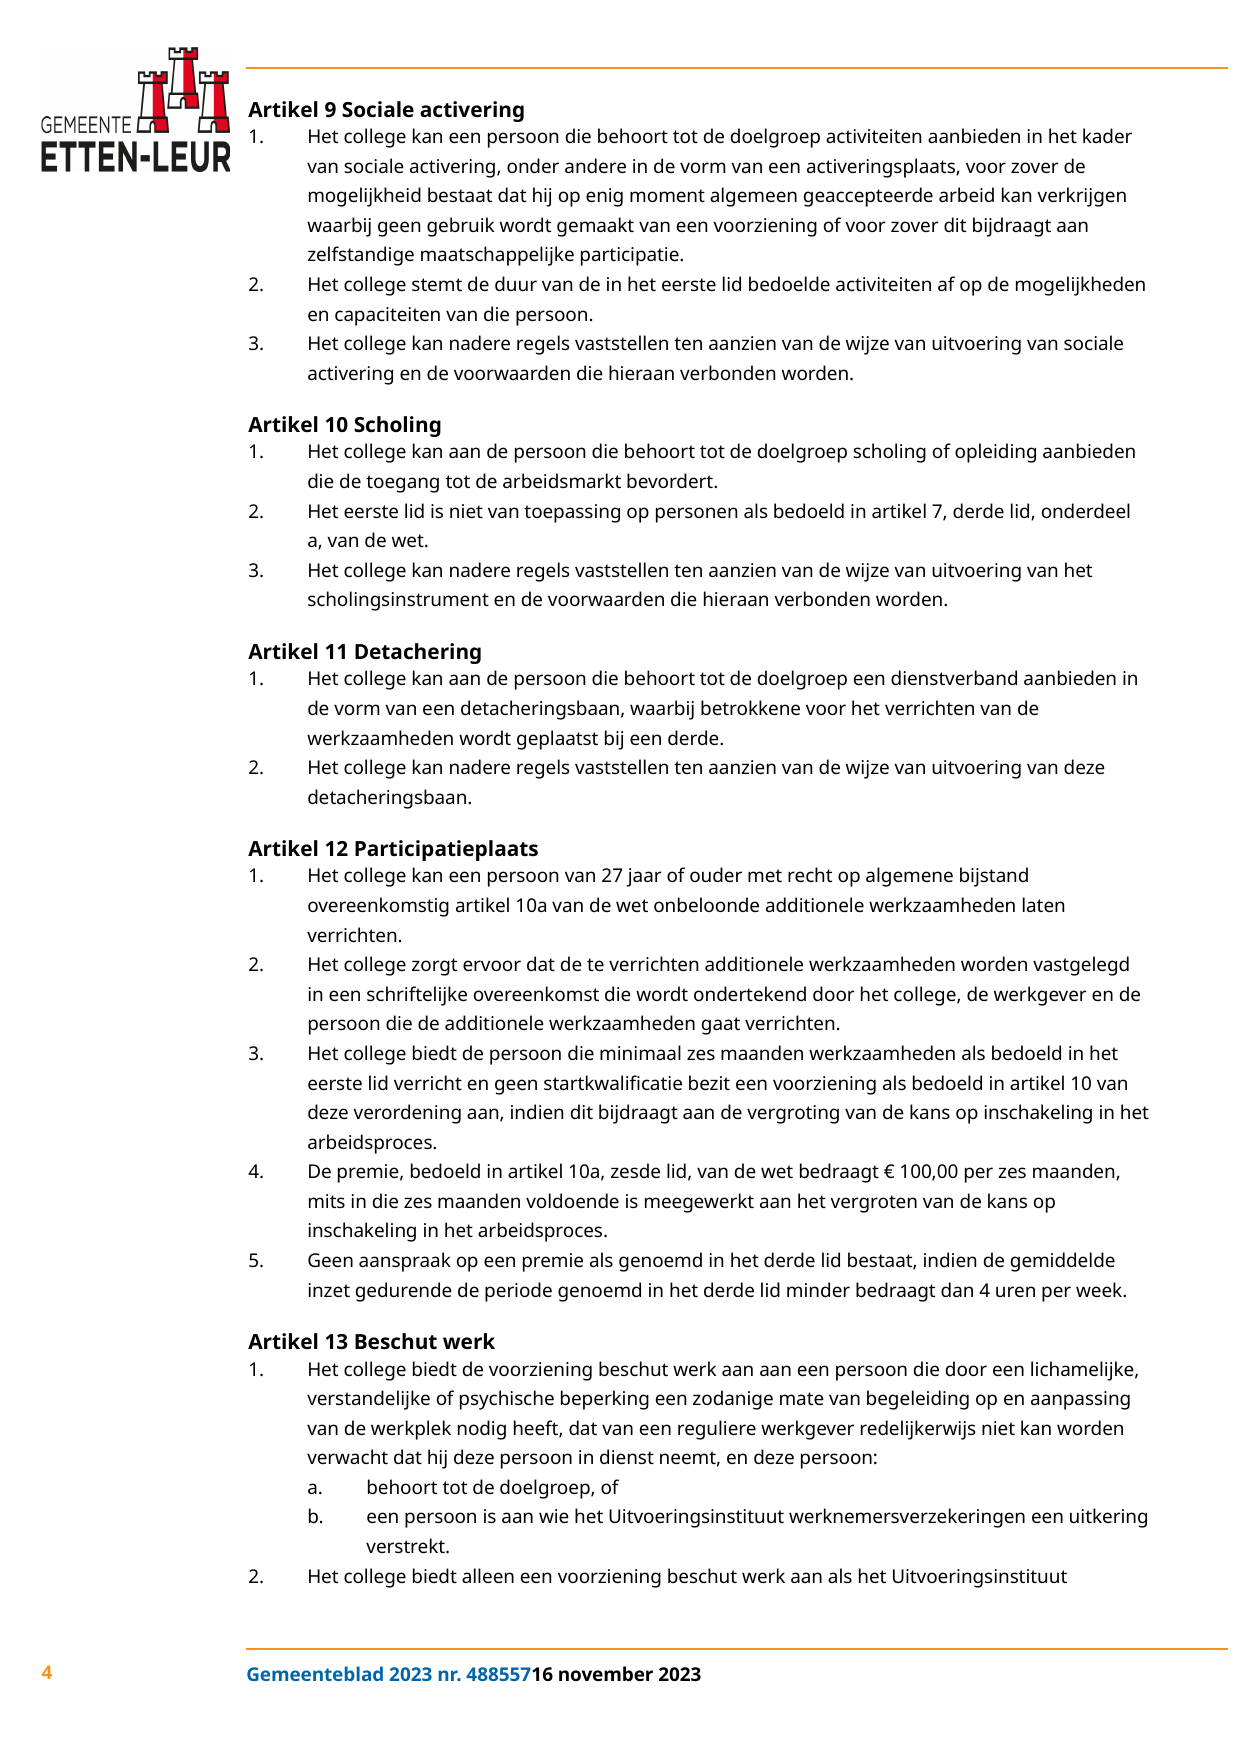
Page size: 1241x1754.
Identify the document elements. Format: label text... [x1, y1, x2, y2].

list Het college kan nadere regels vaststellen ten aanzien van de wijze van uitvoering van deze detacheringsbaan. [248, 754, 1152, 809]
list Het college stemt de duur van de in het eerste lid bedoelde activiteiten af op de mogelijkheden en capaciteiten van die persoon. [248, 271, 1152, 326]
list Het college zorgt ervoor dat de te verrichten additionele werkzaamheden worden vastgelegd in een schriftelijke overeenkomst die wordt ondertekend door het college, de werkgever en de persoon die de additionele werkzaamheden gaat verrichten. [248, 951, 1152, 1036]
list behoort tot de doelgroep, of [307, 1474, 1152, 1500]
list Geen aanspraak op een premie als genoemd in het derde lid bestaat, indien de gemiddelde inzet gedurende de periode genoemd in het derde lid minder bedraagt dan 4 uren per week. [248, 1247, 1152, 1303]
text Artikel 13 Beschut werk [248, 1327, 1152, 1356]
list Het college kan een persoon die behoort tot de doelgroep activiteiten aanbieden in het kader van sociale activering, onder andere in de vorm van een activeringsplaats, voor zover de mogelijkheid bestaat dat hij op enig moment algemeen geaccepteerde arbeid kan verkrijgen waarbij geen gebruik wordt gemaakt van een voorziening of voor zover dit bijdraagt aan zelfstandige maatschappelijke participatie. [248, 123, 1152, 267]
list Het college biedt alleen een voorziening beschut werk aan als het Uitvoeringsinstituut [248, 1563, 1152, 1588]
list Het college biedt de voorziening beschut werk aan aan een persoon die door een lichamelijke, verstandelijke of psychische beperking een zodanige mate van begeleiding op en aanpassing van de werkplek nodig heeft, dat van een reguliere werkgever redelijkerwijs niet kan worden verwacht dat hij deze persoon in dienst neemt, en deze persoon: [248, 1356, 1152, 1470]
picture [41, 47, 231, 172]
text Artikel 9 Sociale activering [248, 95, 1152, 123]
list Het college kan een persoon van 27 jaar of ouder met recht op algemene bijstand overeenkomstig artikel 10a van de wet onbeloonde additionele werkzaamheden laten verrichten. [248, 863, 1152, 948]
list De premie, bedoeld in artikel 10a, zesde lid, van de wet bedraagt € 100,00 per zes maanden, mits in die zes maanden voldoende is meegewerkt aan het vergroten van de kans op inschakeling in het arbeidsproces. [248, 1158, 1152, 1243]
list een persoon is aan wie het Uitvoeringsinstituut werknemersverzekeringen een uitkering verstrekt. [307, 1504, 1152, 1559]
list Het eerste lid is niet van toepassing op personen als bedoeld in artikel 7, derde lid, onderdeel a, van de wet. [248, 498, 1152, 553]
list Het college kan nadere regels vaststellen ten aanzien van de wijze van uitvoering van het scholingsinstrument en de voorwaarden die hieraan verbonden worden. [248, 557, 1152, 612]
list Het college kan nadere regels vaststellen ten aanzien van de wijze van uitvoering van sociale activering en de voorwaarden die hieraan verbonden worden. [248, 330, 1152, 386]
text Artikel 10 Scholing [248, 410, 1152, 439]
text Artikel 12 Participatieplaats [248, 834, 1152, 863]
text Artikel 11 Detachering [248, 637, 1152, 666]
list Het college kan aan de persoon die behoort tot de doelgroep scholing of opleiding aanbieden die de toegang tot de arbeidsmarkt bevordert. [248, 439, 1152, 494]
list Het college kan aan de persoon die behoort tot de doelgroep een dienstverband aanbieden in de vorm van een detacheringsbaan, waarbij betrokkene voor het verrichten van de werkzaamheden wordt geplaatst bij een derde. [248, 666, 1152, 750]
list Het college biedt de persoon die minimaal zes maanden werkzaamheden als bedoeld in het eerste lid verricht en geen startkwalificatie bezit een voorziening als bedoeld in artikel 10 van deze verordening aan, indien dit bijdraagt aan de vergroting van de kans op inschakeling in het arbeidsproces. [248, 1040, 1152, 1155]
